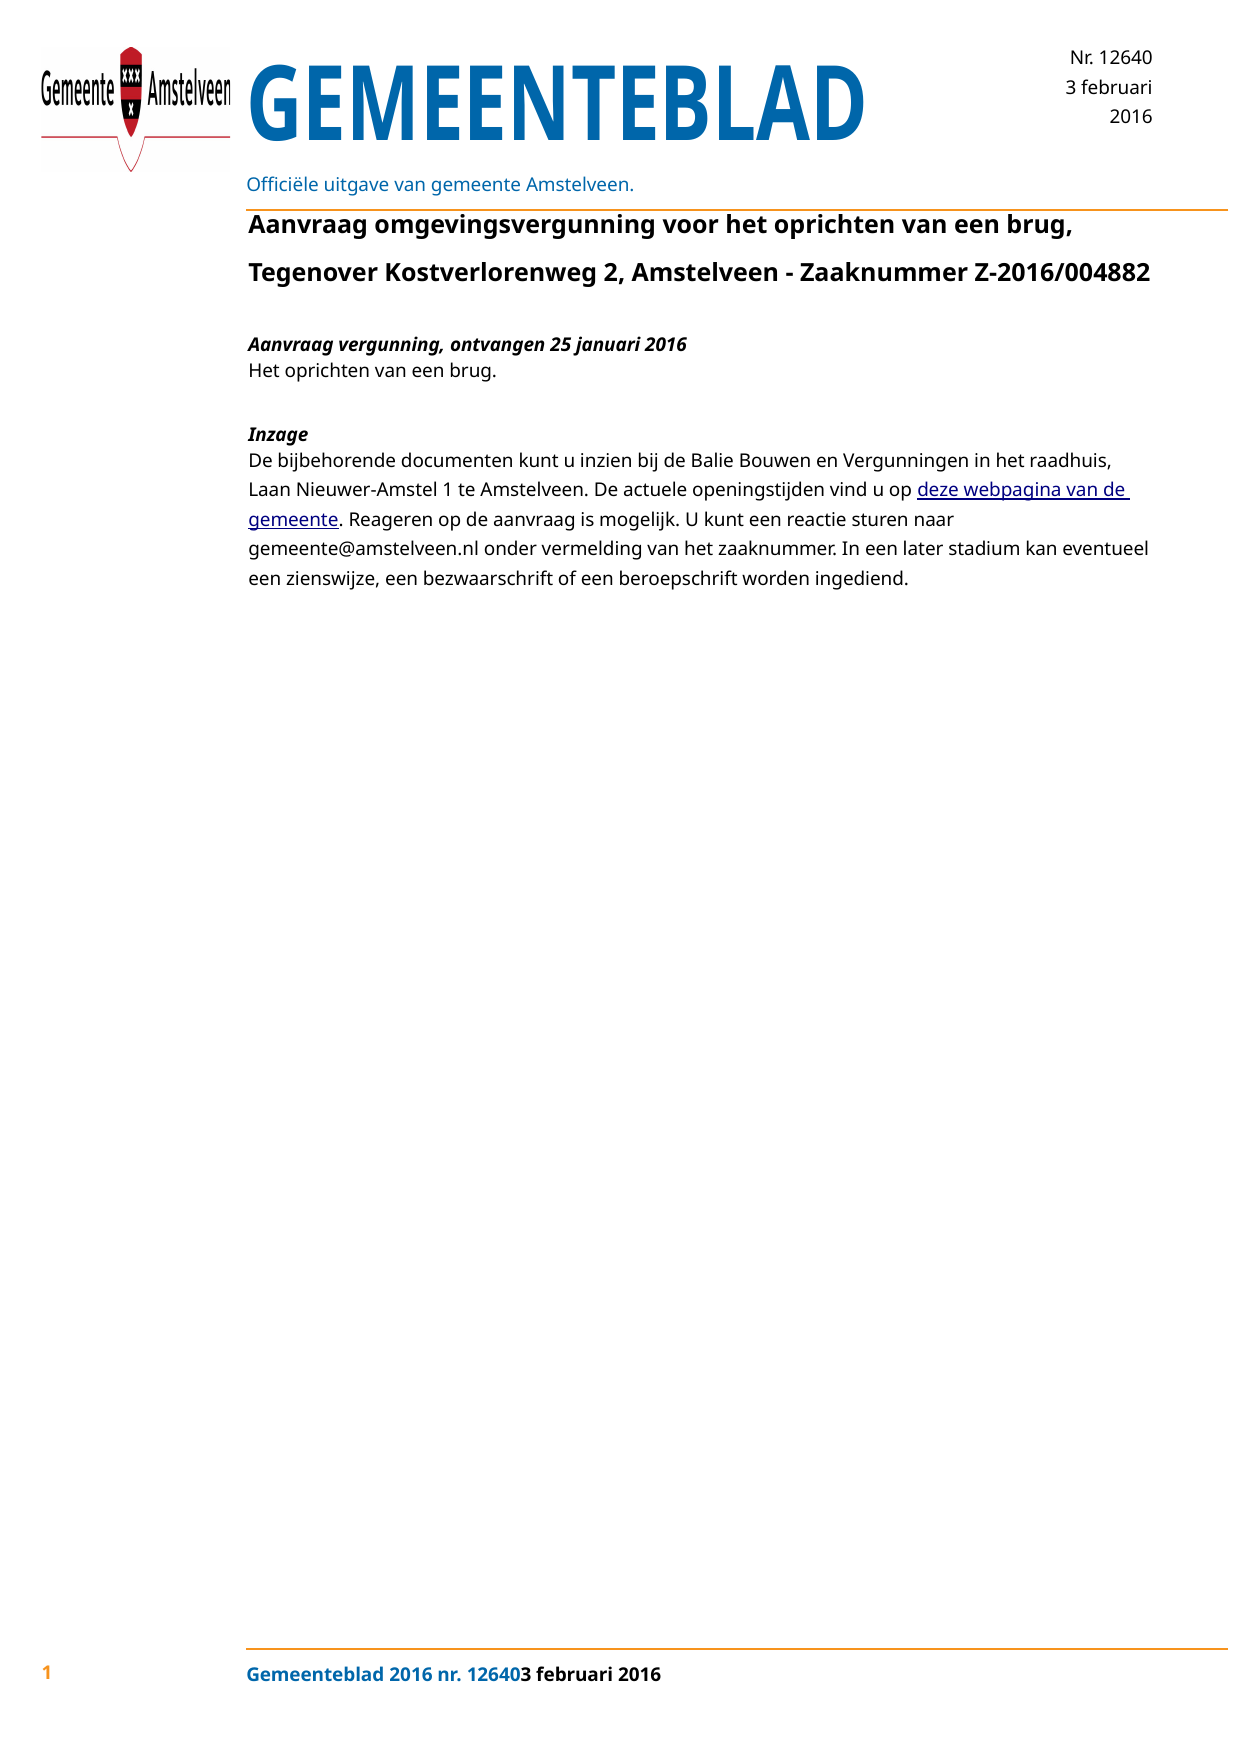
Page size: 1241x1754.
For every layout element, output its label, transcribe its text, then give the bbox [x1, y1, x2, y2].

text Aanvraag omgevingsvergunning voor het oprichten van een brug, Tegenover Kostverlorenweg 2, Amstelveen - Zaaknummer Z-2016/004882 [248, 211, 1152, 288]
text Inzage [248, 421, 1152, 447]
text Aanvraag vergunning, ontvangen 25 januari 2016 [248, 331, 1152, 357]
text De bijbehorende documenten kunt u inzien bij de Balie Bouwen en Vergunningen in het raadhuis, Laan Nieuwer-Amstel 1 te Amstelveen. De actuele openingstijden vind u op deze webpagina van de gemeente. Reageren op de aanvraag is mogelijk. U kunt een reactie sturen naar gemeente@amstelveen.nl onder vermelding van het zaaknummer. In een later stadium kan eventueel een zienswijze, een bezwaarschrift of een beroepschrift worden ingediend. [248, 447, 1152, 591]
picture [41, 47, 231, 172]
text Het oprichten van een brug. [248, 357, 1152, 383]
